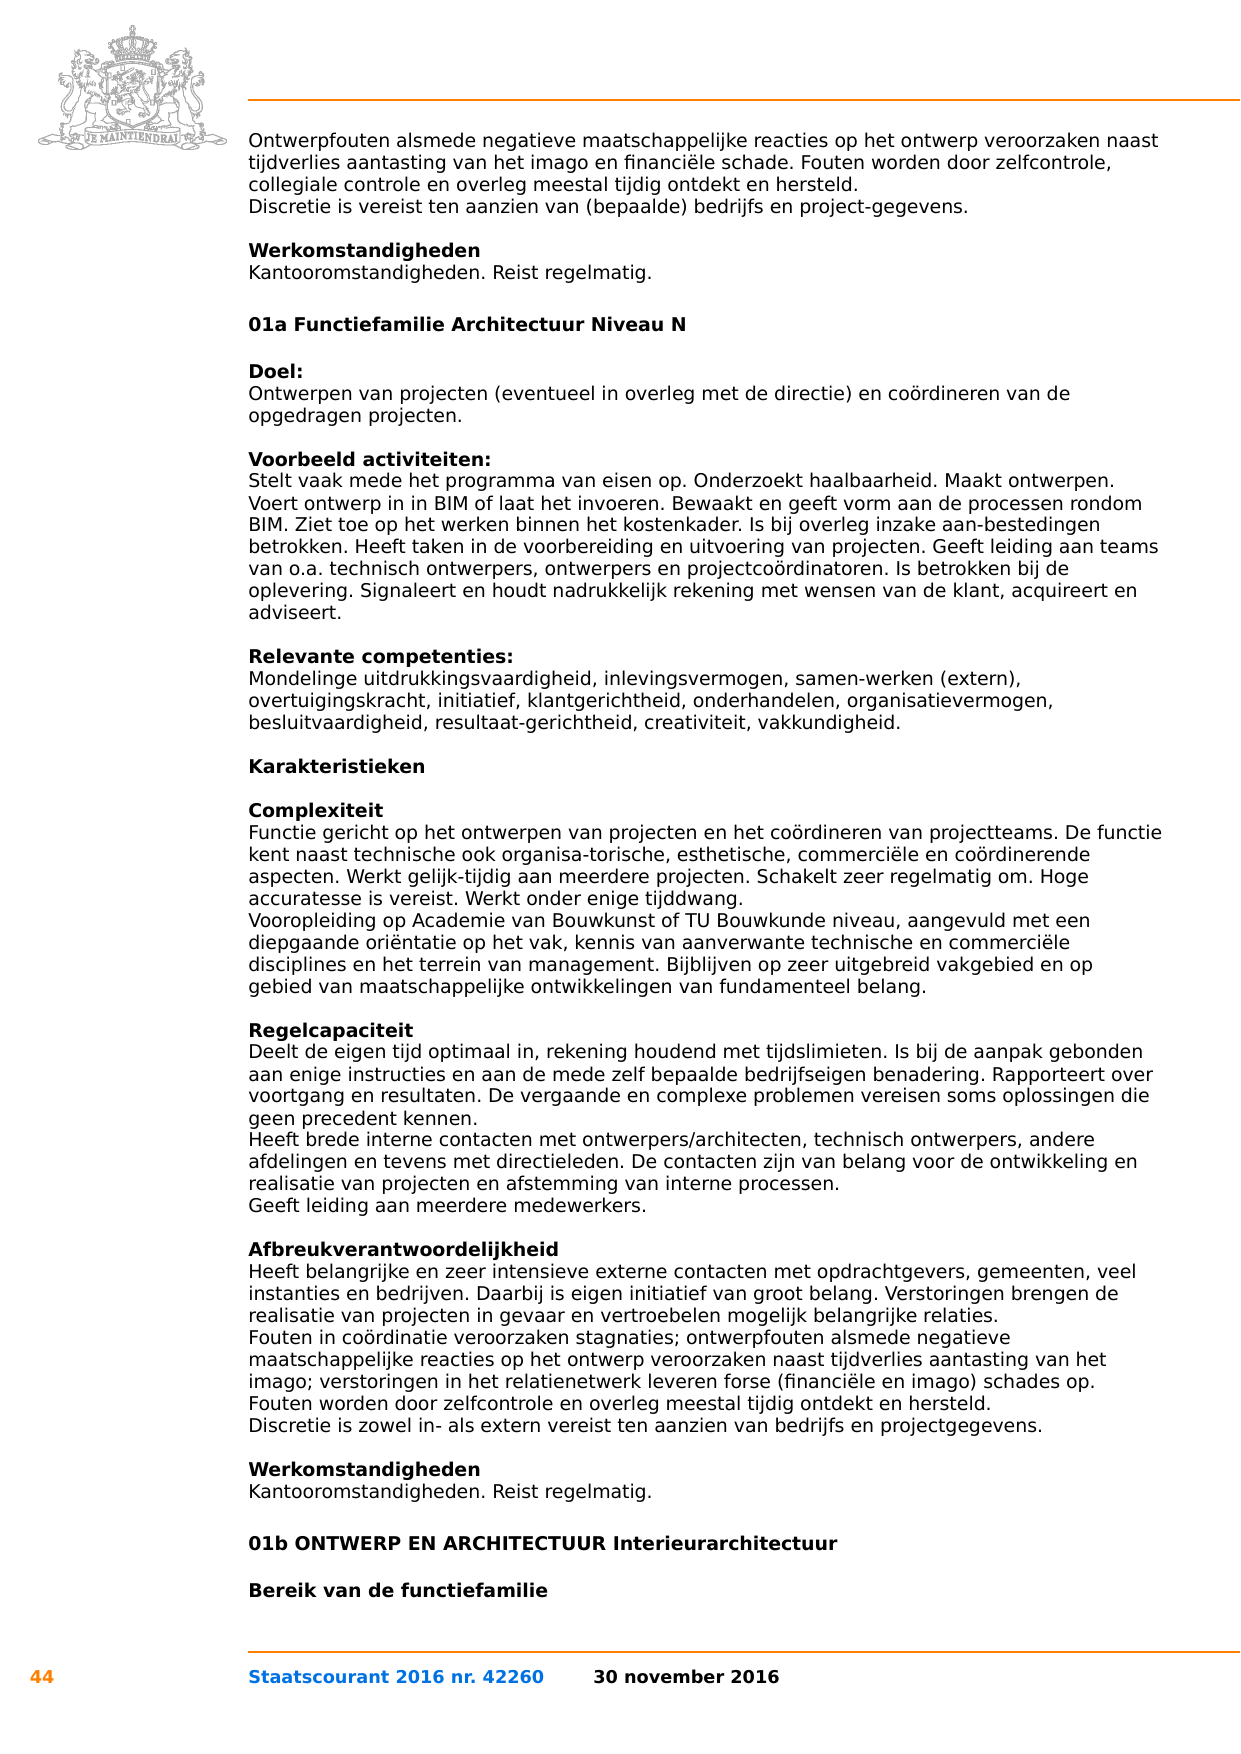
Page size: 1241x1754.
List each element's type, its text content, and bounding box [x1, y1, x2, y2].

text Ontwerpfouten alsmede negatieve maatschappelijke reacties op het ontwerp veroorzaken naast tijdverlies aantasting van het imago en financiële schade. Fouten worden door zelfcontrole, collegiale controle en overleg meestal tijdig ontdekt en hersteld. [248, 130, 1163, 196]
text Karakteristieken [248, 756, 1163, 778]
picture [38, 25, 227, 150]
text Heeft brede interne contacten met ontwerpers/architecten, technisch ontwerpers, andere afdelingen en tevens met directieleden. De contacten zijn van belang voor de ontwikkeling en realisatie van projecten en afstemming van interne processen. [248, 1129, 1163, 1195]
text Stelt vaak mede het programma van eisen op. Onderzoekt haalbaarheid. Maakt ontwerpen. Voert ontwerp in in BIM of laat het invoeren. Bewaakt en geeft vorm aan de processen rondom BIM. Ziet toe op het werken binnen het kostenkader. Is bij overleg inzake aan-bestedingen betrokken. Heeft taken in de voorbereiding en uitvoering van projecten. Geeft leiding aan teams van o.a. technisch ontwerpers, ontwerpers en projectcoördinatoren. Is betrokken bij de oplevering. Signaleert en houdt nadrukkelijk rekening met wensen van de klant, acquireert en adviseert. [248, 470, 1163, 624]
text Mondelinge uitdrukkingsvaardigheid, inlevingsvermogen, samen-werken (extern), overtuigingskracht, initiatief, klantgerichtheid, onderhandelen, organisatievermogen, besluitvaardigheid, resultaat-gerichtheid, creativiteit, vakkundigheid. [248, 668, 1163, 734]
text Kantooromstandigheden. Reist regelmatig. [248, 262, 1163, 284]
text Regelcapaciteit [248, 1019, 1163, 1041]
text Bereik van de functiefamilie [248, 1580, 1163, 1602]
text Discretie is vereist ten aanzien van (bepaalde) bedrijfs en project-gegevens. [248, 196, 1163, 218]
text Afbreukverantwoordelijkheid [248, 1239, 1163, 1261]
text Werkomstandigheden [248, 1459, 1163, 1481]
text Voorbeeld activiteiten: [248, 448, 1163, 470]
text Geeft leiding aan meerdere medewerkers. [248, 1195, 1163, 1217]
text Kantooromstandigheden. Reist regelmatig. [248, 1481, 1163, 1503]
text Discretie is zowel in- als extern vereist ten aanzien van bedrijfs en projectgegevens. [248, 1415, 1163, 1437]
text Deelt de eigen tijd optimaal in, rekening houdend met tijdslimieten. Is bij de aanpak gebonden aan enige instructies en aan de mede zelf bepaalde bedrijfseigen benadering. Rapporteert over voortgang en resultaten. De vergaande en complexe problemen vereisen soms oplossingen die geen precedent kennen. [248, 1041, 1163, 1129]
text Relevante competenties: [248, 646, 1163, 668]
subtitle 01a Functiefamilie Architectuur Niveau N [248, 314, 1163, 336]
text Werkomstandigheden [248, 240, 1163, 262]
text Heeft belangrijke en zeer intensieve externe contacten met opdrachtgevers, gemeenten, veel instanties en bedrijven. Daarbij is eigen initiatief van groot belang. Verstoringen brengen de realisatie van projecten in gevaar en vertroebelen mogelijk belangrijke relaties. [248, 1261, 1163, 1327]
text Doel: [248, 361, 1163, 383]
text Ontwerpen van projecten (eventueel in overleg met de directie) en coördineren van de opgedragen projecten. [248, 383, 1163, 427]
text Functie gericht op het ontwerpen van projecten en het coördineren van projectteams. De functie kent naast technische ook organisa-torische, esthetische, commerciële en coördinerende aspecten. Werkt gelijk-tijdig aan meerdere projecten. Schakelt zeer regelmatig om. Hoge accuratesse is vereist. Werkt onder enige tijddwang. [248, 822, 1163, 910]
subtitle 01b ONTWERP EN ARCHITECTUUR Interieurarchitectuur [248, 1533, 1163, 1555]
text Vooropleiding op Academie van Bouwkunst of TU Bouwkunde niveau, aangevuld met een diepgaande oriëntatie op het vak, kennis van aanverwante technische en commerciële disciplines en het terrein van management. Bijblijven op zeer uitgebreid vakgebied en op gebied van maatschappelijke ontwikkelingen van fundamenteel belang. [248, 910, 1163, 998]
text Fouten in coördinatie veroorzaken stagnaties; ontwerpfouten alsmede negatieve maatschappelijke reacties op het ontwerp veroorzaken naast tijdverlies aantasting van het imago; verstoringen in het relatienetwerk leveren forse (financiële en imago) schades op. Fouten worden door zelfcontrole en overleg meestal tijdig ontdekt en hersteld. [248, 1327, 1163, 1415]
text Complexiteit [248, 800, 1163, 822]
